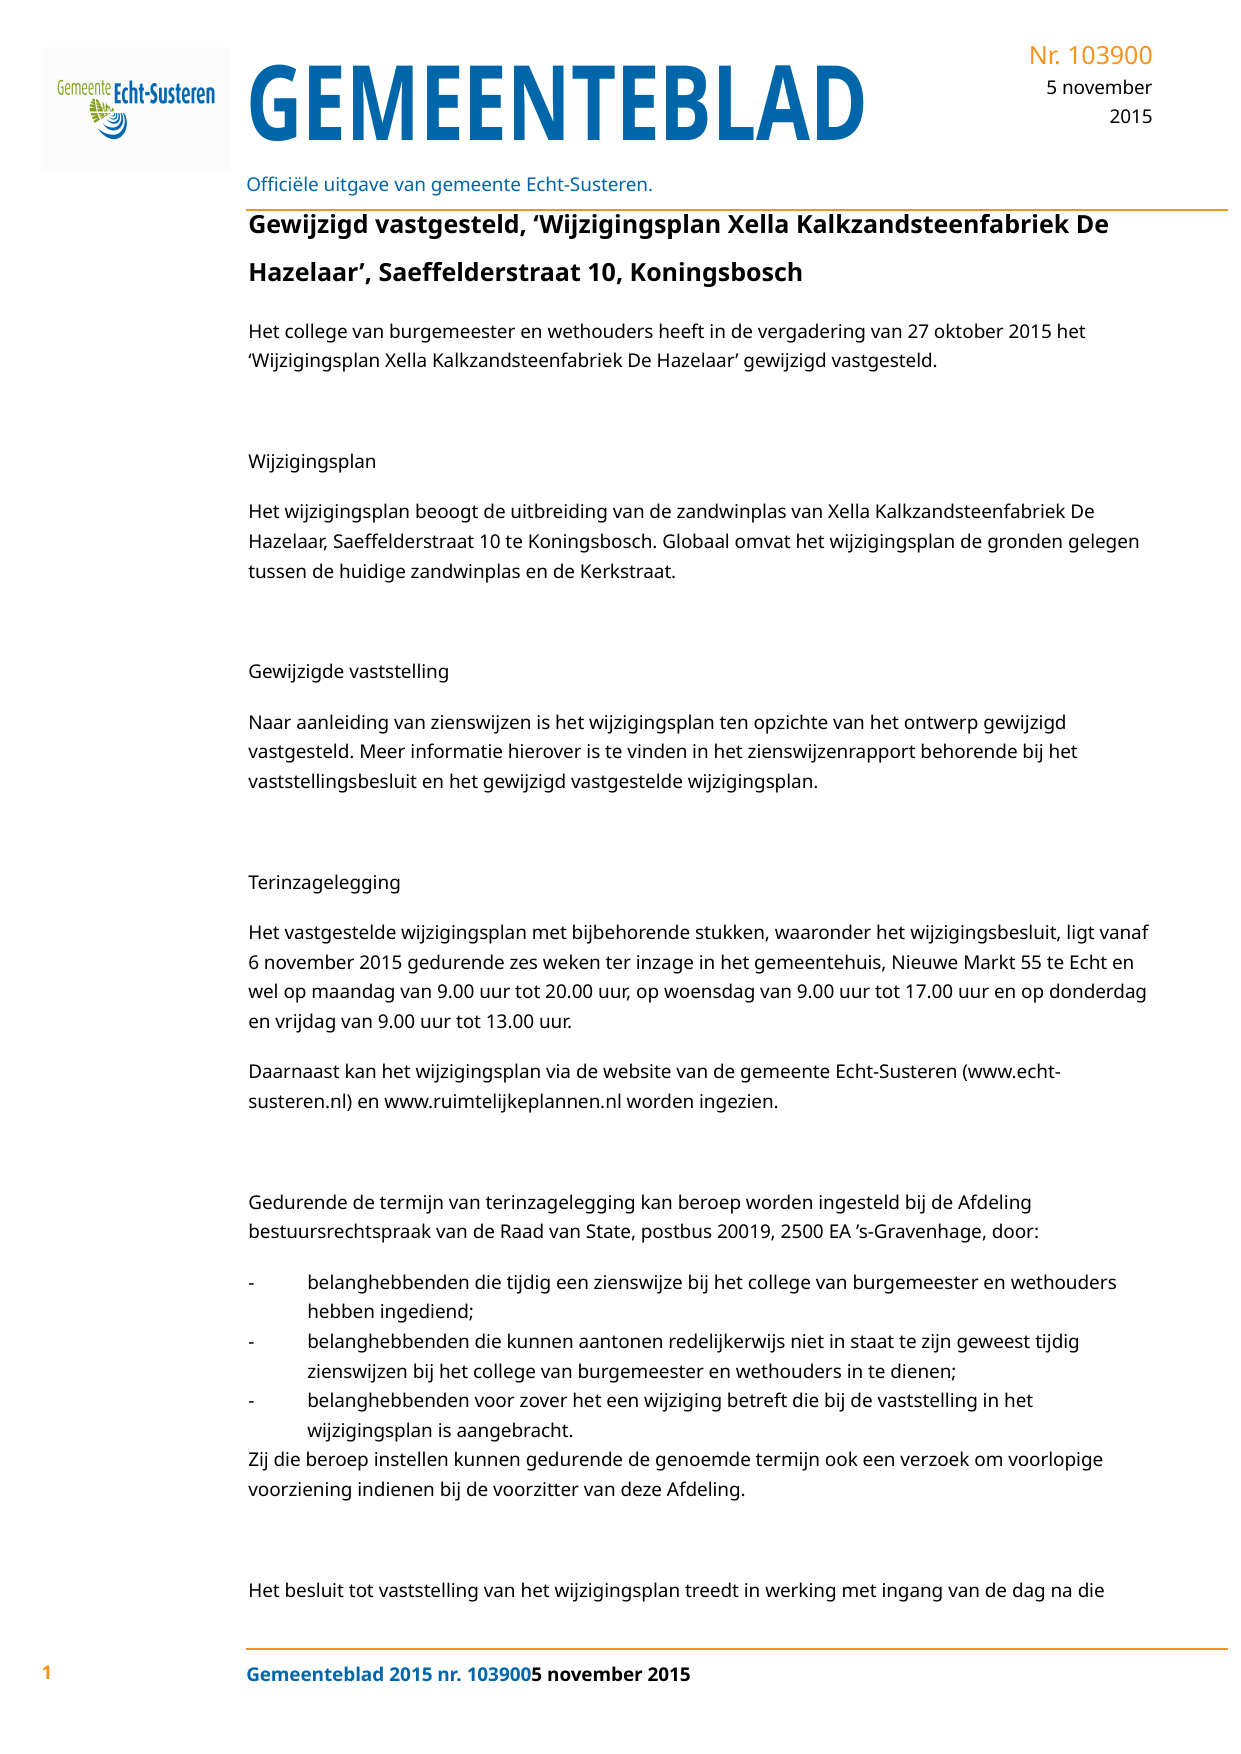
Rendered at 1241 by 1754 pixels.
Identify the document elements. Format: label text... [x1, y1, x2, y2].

text Het college van burgemeester en wethouders heeft in de vergadering van 27 oktober 2015 het ‘Wijzigingsplan Xella Kalkzandsteenfabriek De Hazelaar’ gewijzigd vastgesteld. [248, 318, 1152, 373]
text Het wijzigingsplan beoogt de uitbreiding van de zandwinplas van Xella Kalkzandsteenfabriek De Hazelaar, Saeffelderstraat 10 te Koningsbosch. Globaal omvat het wijzigingsplan de gronden gelegen tussen de huidige zandwinplas en de Kerkstraat. [248, 499, 1152, 584]
text Wijzigingsplan [248, 448, 1152, 474]
text Het vastgestelde wijzigingsplan met bijbehorende stukken, waaronder het wijzigingsbesluit, ligt vanaf 6 november 2015 gedurende zes weken ter inzage in het gemeentehuis, Nieuwe Markt 55 te Echt en wel op maandag van 9.00 uur tot 20.00 uur, op woensdag van 9.00 uur tot 17.00 uur en op donderdag en vrijdag van 9.00 uur tot 13.00 uur. [248, 919, 1152, 1034]
list belanghebbenden die tijdig een zienswijze bij het college van burgemeester en wethouders hebben ingediend; [248, 1269, 1152, 1324]
list belanghebbenden voor zover het een wijziging betreft die bij de vaststelling in het wijzigingsplan is aangebracht. [248, 1387, 1152, 1443]
text Gewijzigde vaststelling [248, 659, 1152, 684]
text Gewijzigd vastgesteld, ‘Wijzigingsplan Xella Kalkzandsteenfabriek De Hazelaar’, Saeffelderstraat 10, Koningsbosch [248, 211, 1152, 288]
text Gedurende de termijn van terinzagelegging kan beroep worden ingesteld bij de Afdeling bestuursrechtspraak van de Raad van State, postbus 20019, 2500 EA ’s-Gravenhage, door: [248, 1189, 1152, 1244]
picture [41, 47, 231, 172]
text Naar aanleiding van zienswijzen is het wijzigingsplan ten opzichte van het ontwerp gewijzigd vastgesteld. Meer informatie hierover is te vinden in het zienswijzenrapport behorende bij het vaststellingsbesluit en het gewijzigd vastgestelde wijzigingsplan. [248, 709, 1152, 794]
text Het besluit tot vaststelling van het wijzigingsplan treedt in werking met ingang van de dag na die [248, 1577, 1152, 1603]
list belanghebbenden die kunnen aantonen redelijkerwijs niet in staat te zijn geweest tijdig zienswijzen bij het college van burgemeester en wethouders in te dienen; [248, 1328, 1152, 1384]
text Daarnaast kan het wijzigingsplan via de website van de gemeente Echt-Susteren (www.echt-susteren.nl) en www.ruimtelijkeplannen.nl worden ingezien. [248, 1059, 1152, 1114]
text Terinzagelegging [248, 869, 1152, 895]
text Zij die beroep instellen kunnen gedurende de genoemde termijn ook een verzoek om voorlopige voorziening indienen bij de voorzitter van deze Afdeling. [248, 1447, 1152, 1502]
